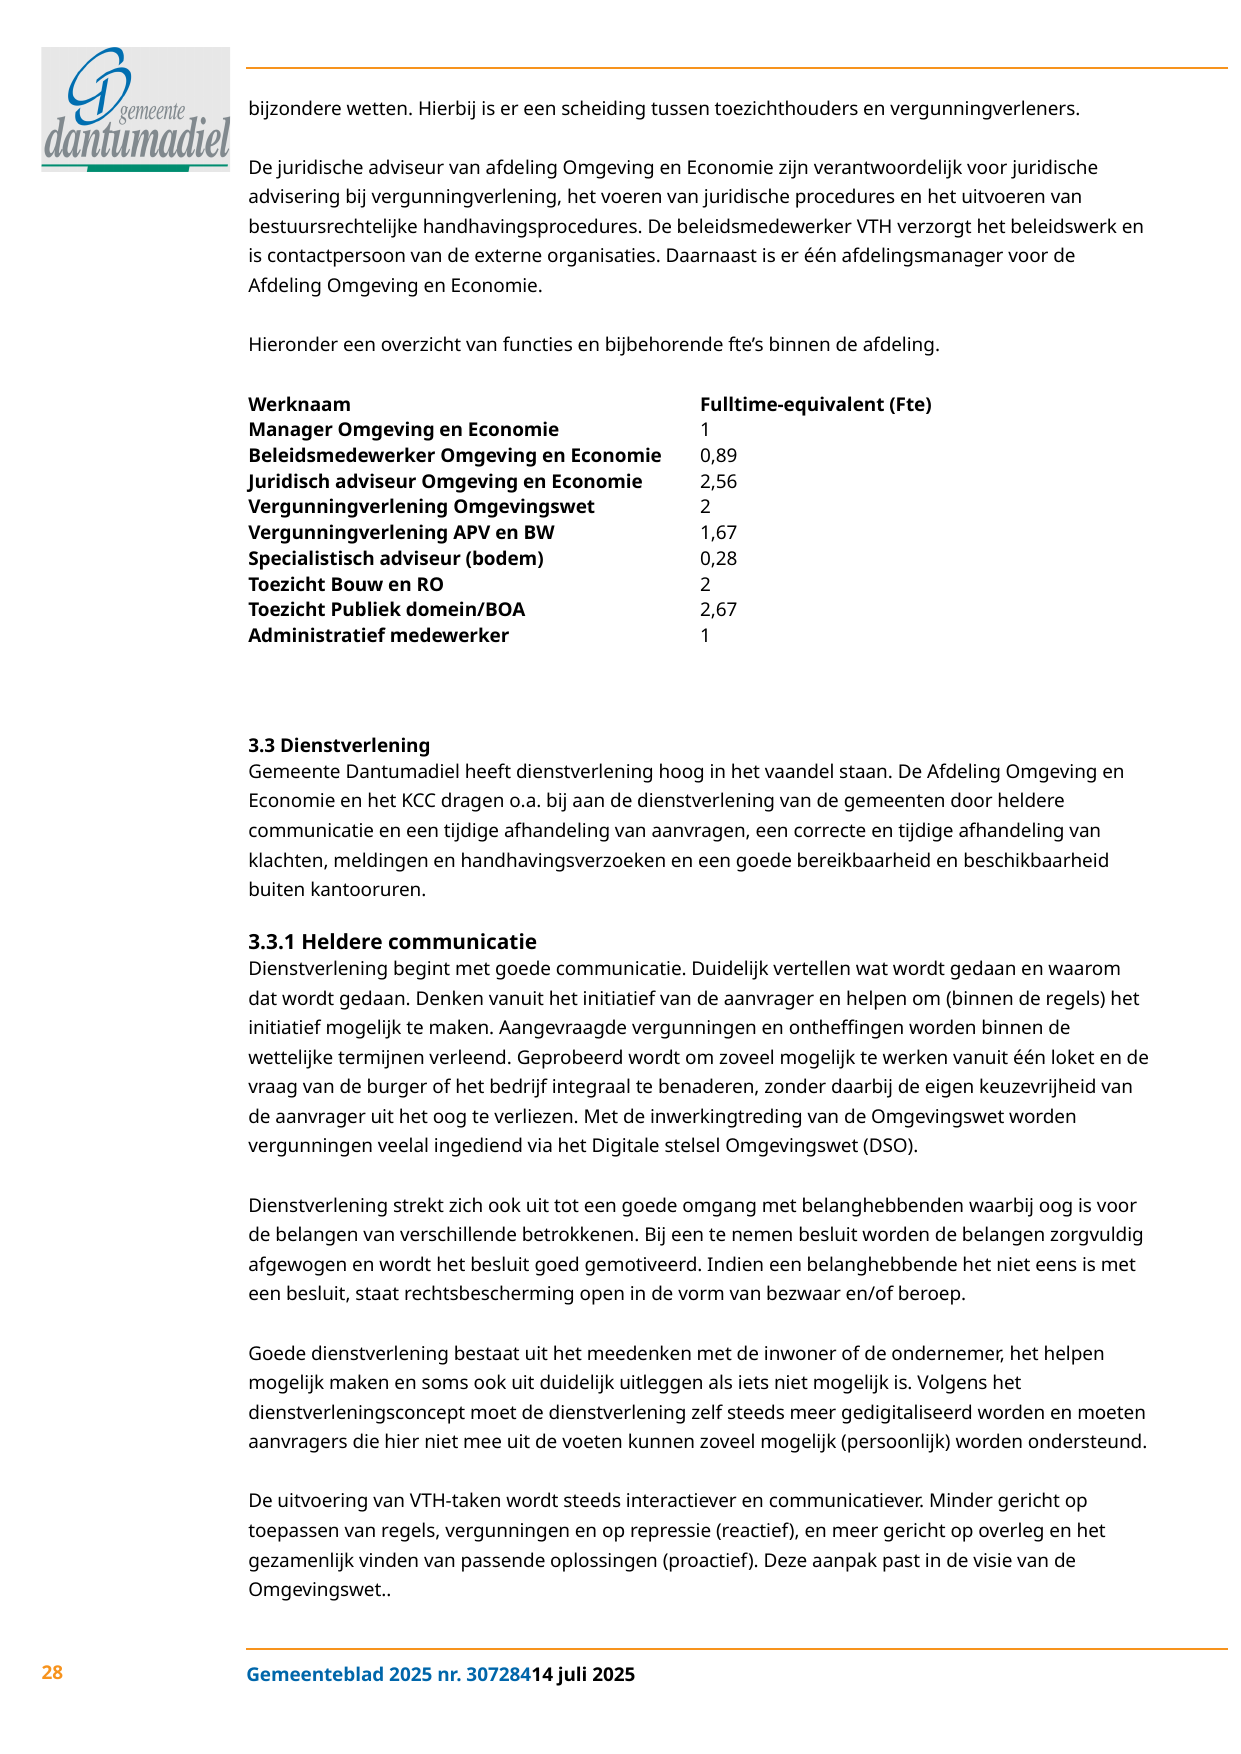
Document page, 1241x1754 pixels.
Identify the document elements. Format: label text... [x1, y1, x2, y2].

table_cell 0,89 [700, 442, 1152, 468]
table_cell [700, 648, 1152, 674]
text Gemeente Dantumadiel heeft dienstverlening hoog in het vaandel staan. De Afdeling Omgeving en Economie en het KCC dragen o.a. bij aan de dienstverlening van de gemeenten door heldere communicatie en een tijdige afhandeling van aanvragen, een correcte en tijdige afhandeling van klachten, meldingen en handhavingsverzoeken en een goede bereikbaarheid en beschikbaarheid buiten kantooruren. [248, 758, 1152, 902]
text Goede dienstverlening bestaat uit het meedenken met de inwoner of de ondernemer, het helpen mogelijk maken en soms ook uit duidelijk uitleggen als iets niet mogelijk is. Volgens het dienstverleningsconcept moet de dienstverlening zelf steeds meer gedigitaliseerd worden en moeten aanvragers die hier niet mee uit de voeten kunnen zoveel mogelijk (persoonlijk) worden ondersteund. [248, 1340, 1152, 1454]
table_cell Vergunningverlening APV en BW [248, 519, 700, 545]
text Hieronder een overzicht van functies en bijbehorende fte’s binnen de afdeling. [248, 331, 1152, 357]
text Dienstverlening strekt zich ook uit tot een goede omgang met belanghebbenden waarbij oog is voor de belangen van verschillende betrokkenen. Bij een te nemen besluit worden de belangen zorgvuldig afgewogen en wordt het besluit goed gemotiveerd. Indien een belanghebbende het niet eens is met een besluit, staat rechtsbescherming open in de vorm van bezwaar en/of beroep. [248, 1192, 1152, 1306]
table_cell [248, 674, 700, 699]
table_cell 1 [700, 622, 1152, 648]
table_cell 1,67 [700, 519, 1152, 545]
table_cell Administratief medewerker [248, 622, 700, 648]
text De uitvoering van VTH-taken wordt steeds interactiever en communicatiever. Minder gericht op toepassen van regels, vergunningen en op repressie (reactief), en meer gericht op overleg en het gezamenlijk vinden van passende oplossingen (proactief). Deze aanpak past in de visie van de Omgevingswet.. [248, 1488, 1152, 1602]
table_cell 2 [700, 494, 1152, 519]
picture [41, 47, 231, 172]
table_cell 0,28 [700, 545, 1152, 571]
text 3.3 Dienstverlening [248, 732, 1152, 758]
text Dienstverlening begint met goede communicatie. Duidelijk vertellen wat wordt gedaan en waarom dat wordt gedaan. Denken vanuit het initiatief van de aanvrager en helpen om (binnen de regels) het initiatief mogelijk te maken. Aangevraagde vergunningen en ontheffingen worden binnen de wettelijke termijnen verleend. Geprobeerd wordt om zoveel mogelijk te werken vanuit één loket en de vraag van de burger of het bedrijf integraal te benaderen, zonder daarbij de eigen keuzevrijheid van de aanvrager uit het oog te verliezen. Met de inwerkingtreding van de Omgevingswet worden vergunningen veelal ingediend via het Digitale stelsel Omgevingswet (DSO). [248, 955, 1152, 1158]
text De juridische adviseur van afdeling Omgeving en Economie zijn verantwoordelijk voor juridische advisering bij vergunningverlening, het voeren van juridische procedures en het uitvoeren van bestuursrechtelijke handhavingsprocedures. De beleidsmedewerker VTH verzorgt het beleidswerk en is contactpersoon van de externe organisaties. Daarnaast is er één afdelingsmanager voor de Afdeling Omgeving en Economie. [248, 154, 1152, 298]
table_cell [248, 648, 700, 674]
table_cell Specialistisch adviseur (bodem) [248, 545, 700, 571]
table_cell [700, 674, 1152, 699]
table_cell Manager Omgeving en Economie [248, 416, 700, 442]
table_cell Toezicht Bouw en RO [248, 571, 700, 597]
table_cell 1 [700, 416, 1152, 442]
table_cell Vergunningverlening Omgevingswet [248, 494, 700, 519]
table_cell 2,56 [700, 468, 1152, 494]
table_cell 2,67 [700, 597, 1152, 622]
table_cell Beleidsmedewerker Omgeving en Economie [248, 442, 700, 468]
table_cell Toezicht Publiek domein/BOA [248, 597, 700, 622]
table_cell Juridisch adviseur Omgeving en Economie [248, 468, 700, 494]
table_header Fulltime-equivalent (Fte) [700, 391, 1152, 416]
text bijzondere wetten. Hierbij is er een scheiding tussen toezichthouders en vergunningverleners. [248, 95, 1152, 121]
table_cell 2 [700, 571, 1152, 597]
table_header Werknaam [248, 391, 700, 416]
text 3.3.1 Heldere communicatie [248, 927, 1152, 955]
